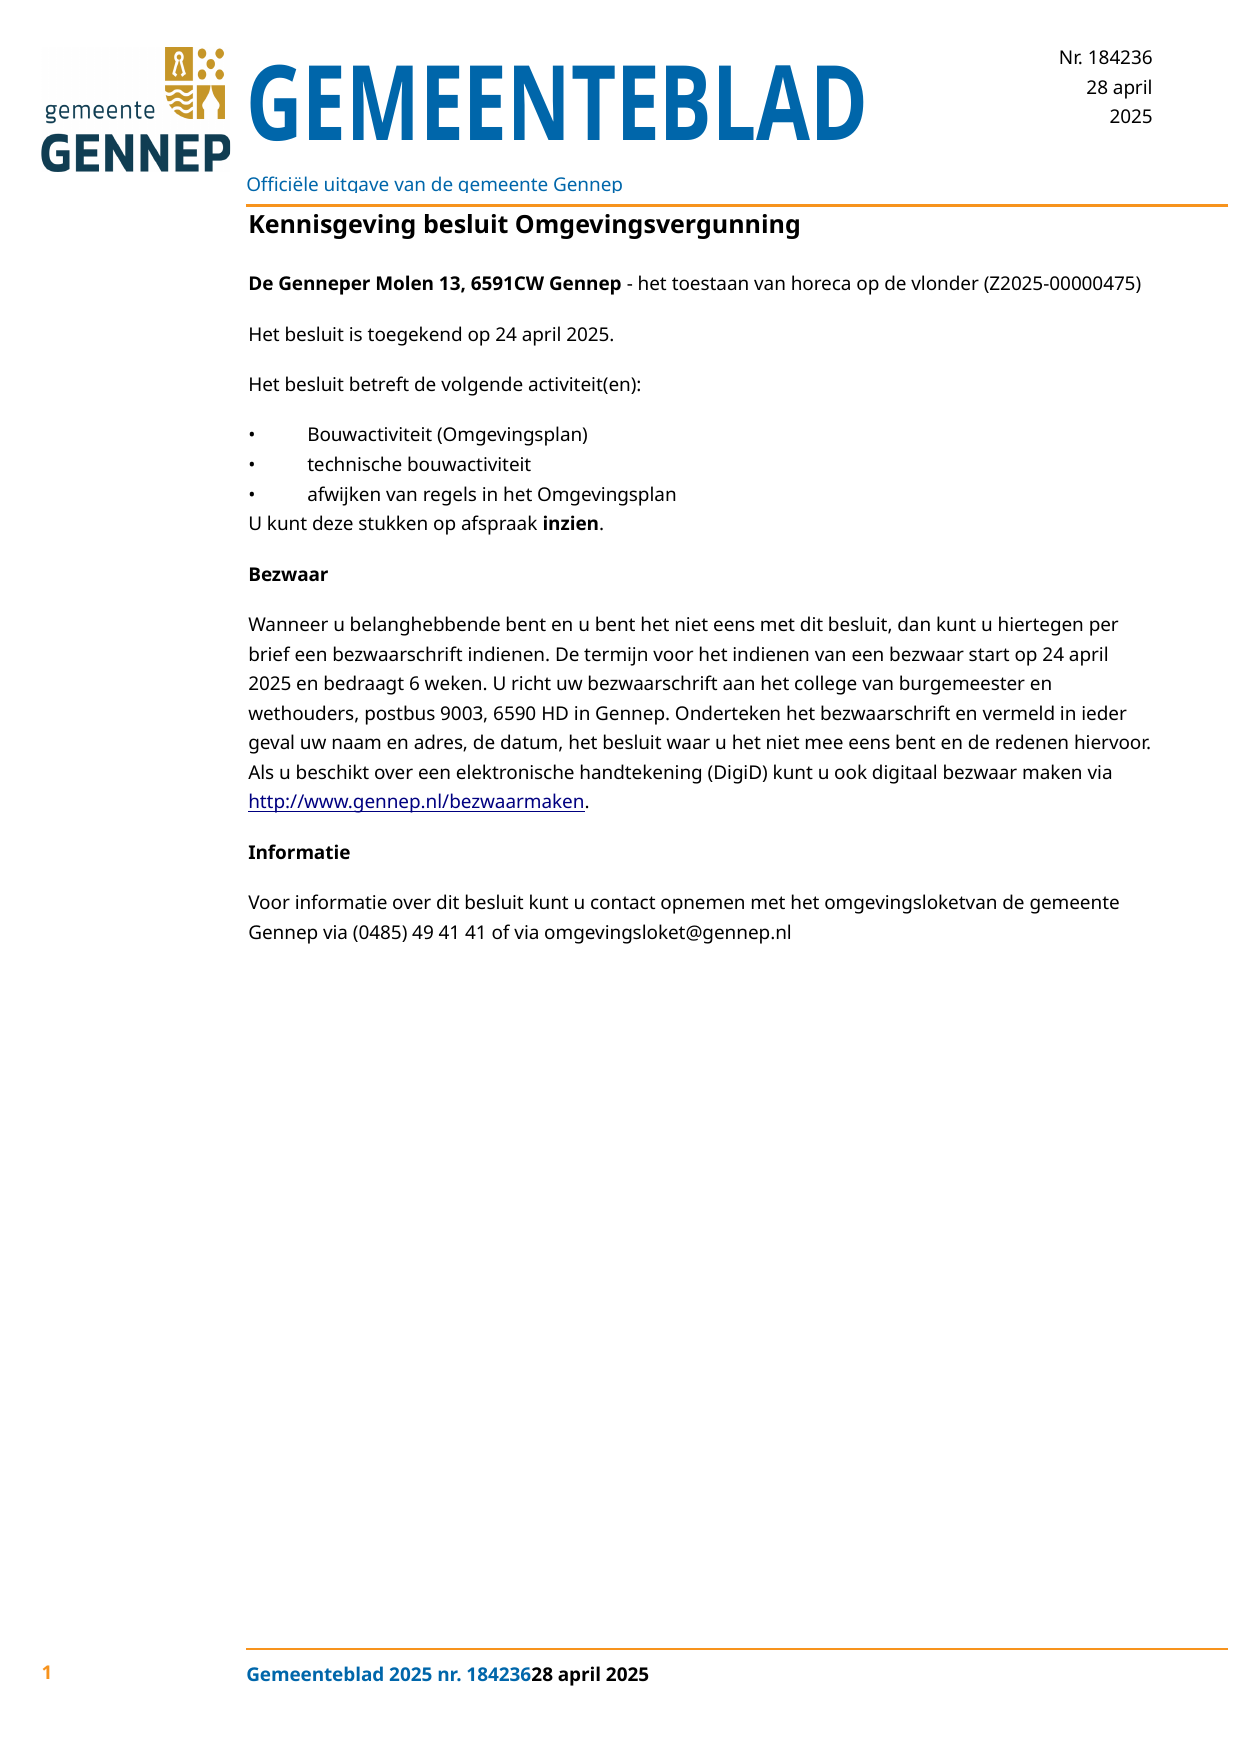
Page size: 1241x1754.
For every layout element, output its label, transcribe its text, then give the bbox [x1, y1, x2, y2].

text Informatie [248, 839, 1152, 865]
picture [41, 47, 231, 172]
text Het besluit is toegekend op 24 april 2025. [248, 321, 1152, 346]
list Bouwactiviteit (Omgevingsplan) [248, 422, 1152, 447]
text De Genneper Molen 13, 6591CW Gennep - het toestaan van horeca op de vlonder (Z2025-00000475) [248, 270, 1152, 296]
text Voor informatie over dit besluit kunt u contact opnemen met het omgevingsloketvan de gemeente Gennep via (0485) 49 41 41 of via omgevingsloket@gennep.nl [248, 889, 1152, 945]
text Wanneer u belanghebbende bent en u bent het niet eens met dit besluit, dan kunt u hiertegen per brief een bezwaarschrift indienen. De termijn voor het indienen van een bezwaar start op 24 april 2025 en bedraagt 6 weken. U richt uw bezwaarschrift aan het college van burgemeester en wethouders, postbus 9003, 6590 HD in Gennep. Onderteken het bezwaarschrift en vermeld in ieder geval uw naam en adres, de datum, het besluit waar u het niet mee eens bent en de redenen hiervoor. Als u beschikt over een elektronische handtekening (DigiD) kunt u ook digitaal bezwaar maken via http://www.gennep.nl/bezwaarmaken. [248, 611, 1152, 814]
text Het besluit betreft de volgende activiteit(en): [248, 371, 1152, 397]
list afwijken van regels in het Omgevingsplan [248, 481, 1152, 506]
text Bezwaar [248, 561, 1152, 586]
text U kunt deze stukken op afspraak inzien. [248, 510, 1152, 536]
list technische bouwactiviteit [248, 451, 1152, 477]
text Kennisgeving besluit Omgevingsvergunning [248, 207, 1152, 241]
